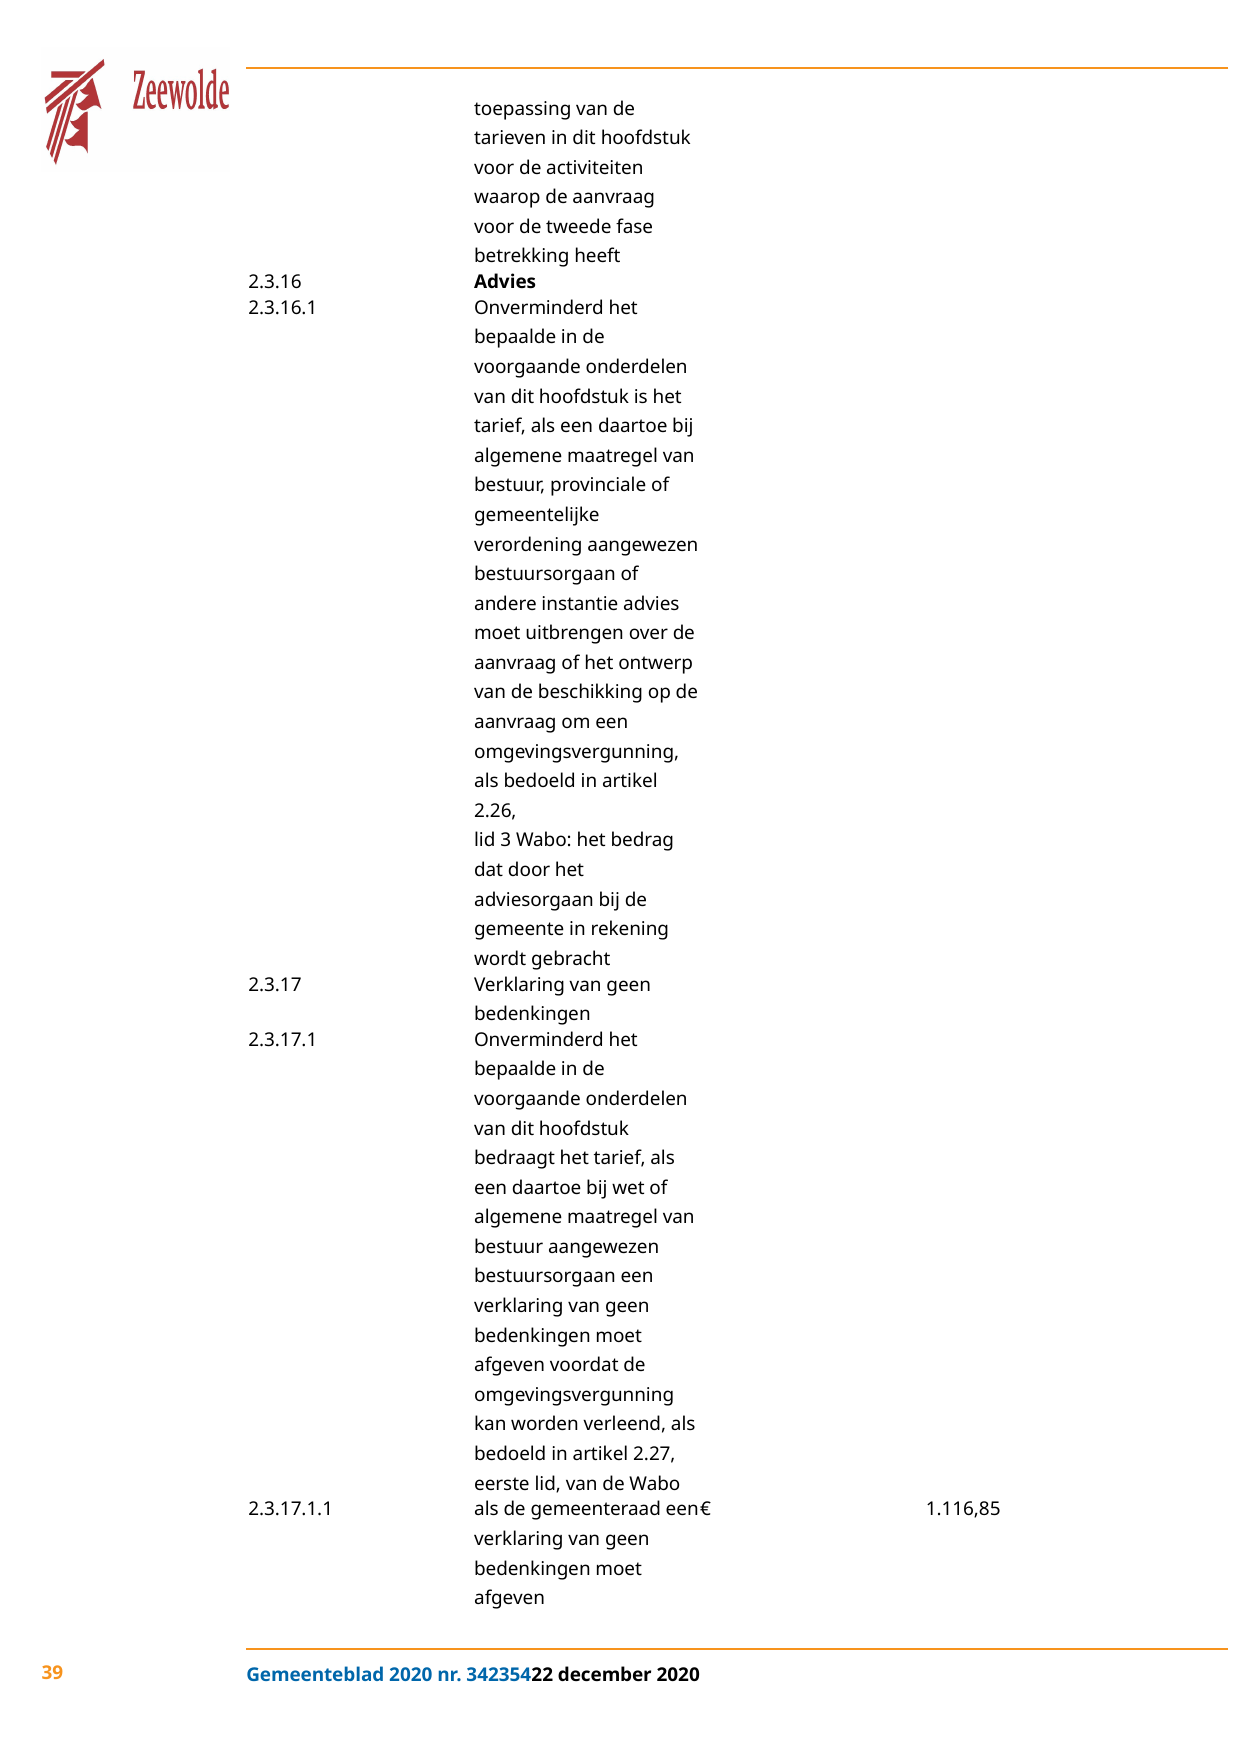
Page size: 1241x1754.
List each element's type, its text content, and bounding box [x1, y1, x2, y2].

table_cell Verklaring van geen bedenkingen [474, 971, 700, 1026]
table_cell Onverminderd het bepaalde in de voorgaande onderdelen van dit hoofdstuk bedraagt het tarief, als een daartoe bij wet of algemene maatregel van bestuur aangewezen bestuursorgaan een verklaring van geen bedenkingen moet afgeven voordat de omgevingsvergunning kan worden verleend, als bedoeld in artikel 2.27, eerste lid, van de Wabo [474, 1026, 700, 1496]
table_cell 2.3.16.1 [248, 294, 474, 971]
table_cell [700, 95, 926, 268]
table_cell [700, 294, 926, 971]
picture [41, 47, 231, 172]
table_cell [926, 294, 1152, 971]
table_cell [926, 95, 1152, 268]
table_cell 2.3.17.1.1 [248, 1496, 474, 1610]
table_cell [248, 95, 474, 268]
table_cell Onverminderd het bepaalde in de voorgaande onderdelen van dit hoofdstuk is het tarief, als een daartoe bij algemene maatregel van bestuur, provinciale of gemeentelijke verordening aangewezen bestuursorgaan of andere instantie advies moet uitbrengen over de aanvraag of het ontwerp van de beschikking op de aanvraag om een omgevingsvergunning, als bedoeld in artikel 2.26, lid 3 Wabo: het bedrag dat door het adviesorgaan bij de gemeente in rekening wordt gebracht [474, 294, 700, 971]
table_cell [926, 971, 1152, 1026]
table_cell 2.3.17 [248, 971, 474, 1026]
table_cell [926, 1026, 1152, 1496]
table_cell [700, 269, 926, 294]
table_cell 1.116,85 [926, 1496, 1152, 1610]
table_cell 2.3.17.1 [248, 1026, 474, 1496]
table_cell € [700, 1496, 926, 1610]
table_cell [700, 1026, 926, 1496]
table_cell [700, 971, 926, 1026]
table_cell 2.3.16 [248, 269, 474, 294]
table_cell toepassing van de tarieven in dit hoofdstuk voor de activiteiten waarop de aanvraag voor de tweede fase betrekking heeft [474, 95, 700, 268]
table_cell [926, 269, 1152, 294]
table_cell als de gemeenteraad een verklaring van geen bedenkingen moet afgeven [474, 1496, 700, 1610]
table_cell Advies [474, 269, 700, 294]
